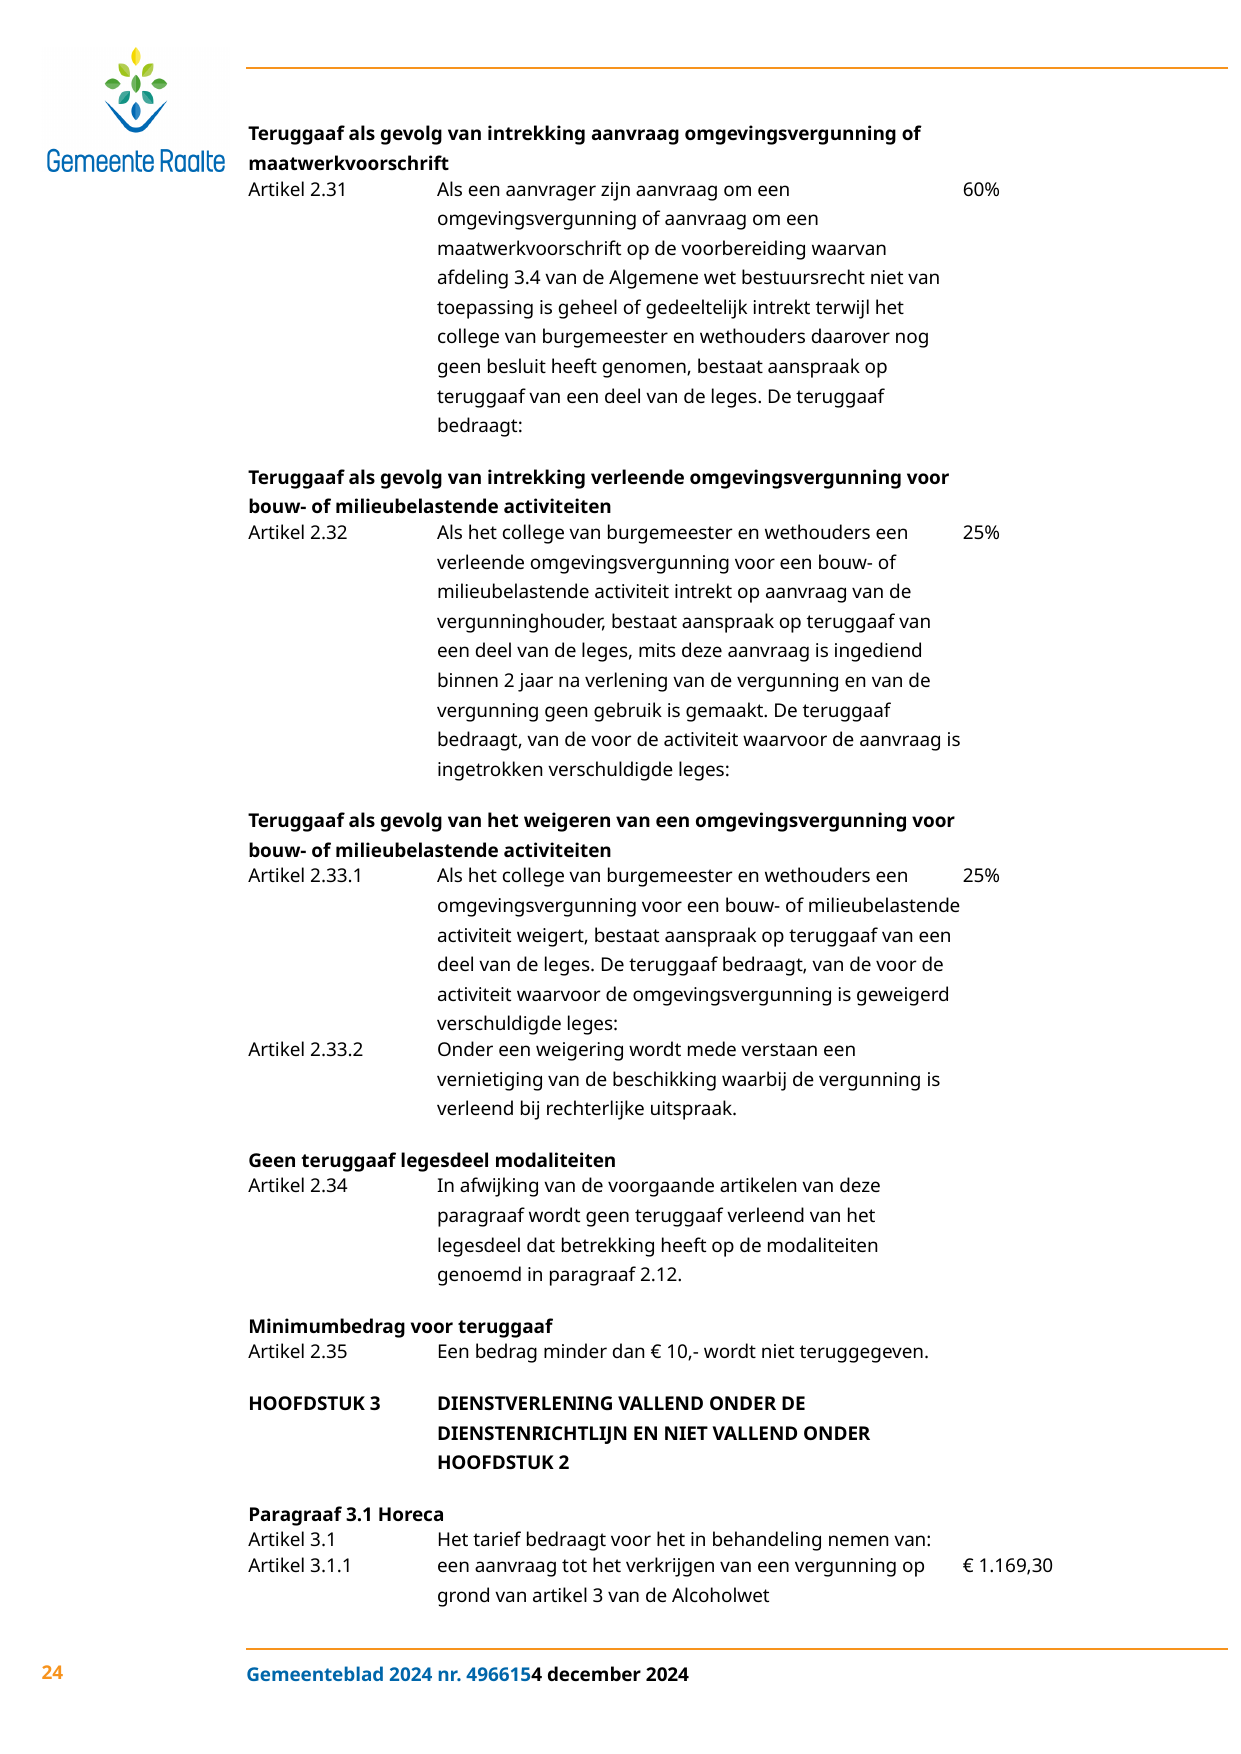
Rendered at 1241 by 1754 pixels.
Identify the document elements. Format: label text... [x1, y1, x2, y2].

table_cell Artikel 3.1 [248, 1526, 437, 1552]
table_cell [248, 1121, 437, 1147]
table_cell [963, 782, 1152, 807]
table_cell [963, 1364, 1152, 1390]
table_cell Artikel 2.32 [248, 519, 437, 782]
table_cell [963, 1173, 1152, 1287]
table_cell [963, 808, 1152, 863]
table_cell [963, 1121, 1152, 1147]
table_cell een aanvraag tot het verkrijgen van een vergunning op grond van artikel 3 van de Alcoholwet [437, 1552, 963, 1607]
picture [41, 47, 231, 172]
table_cell Onder een weigering wordt mede verstaan een vernietiging van de beschikking waarbij de vergunning is verleend bij rechterlijke uitspraak. [437, 1036, 963, 1121]
table_cell [963, 1526, 1152, 1552]
table_cell Teruggaaf als gevolg van intrekking verleende omgevingsvergunning voor bouw- of milieubelastende activiteiten [248, 464, 963, 519]
table_cell Teruggaaf als gevolg van het weigeren van een omgevingsvergunning voor bouw- of milieubelastende activiteiten [248, 808, 963, 863]
table_cell Minimumbedrag voor teruggaaf [248, 1313, 963, 1339]
table_cell Als een aanvrager zijn aanvraag om een omgevingsvergunning of aanvraag om een maatwerkvoorschrift op de voorbereiding waarvan afdeling 3.4 van de Algemene wet bestuursrecht niet van toepassing is geheel of gedeeltelijk intrekt terwijl het college van burgemeester en wethouders daarover nog geen besluit heeft genomen, bestaat aanspraak op teruggaaf van een deel van de leges. De teruggaaf bedraagt: [437, 176, 963, 438]
table_cell [437, 1364, 963, 1390]
table_cell [963, 438, 1152, 464]
table_cell [437, 1287, 963, 1313]
table_cell Artikel 2.31 [248, 176, 437, 438]
table_cell [248, 1475, 437, 1501]
table_cell Artikel 2.33.1 [248, 863, 437, 1036]
table_cell [963, 1313, 1152, 1339]
table_cell [437, 1475, 963, 1501]
table_cell Als het college van burgemeester en wethouders een verleende omgevingsvergunning voor een bouw- of milieubelastende activiteit intrekt op aanvraag van de vergunninghouder, bestaat aanspraak op teruggaaf van een deel van de leges, mits deze aanvraag is ingediend binnen 2 jaar na verlening van de vergunning en van de vergunning geen gebruik is gemaakt. De teruggaaf bedraagt, van de voor de activiteit waarvoor de aanvraag is ingetrokken verschuldigde leges: [437, 519, 963, 782]
table_cell [963, 1287, 1152, 1313]
table_cell 60% [963, 176, 1152, 438]
table_cell HOOFDSTUK 3 [248, 1390, 437, 1475]
table_cell [963, 1501, 1152, 1526]
table_cell [963, 1475, 1152, 1501]
table_cell Artikel 2.33.2 [248, 1036, 437, 1121]
table_cell Artikel 3.1.1 [248, 1552, 437, 1607]
table_cell Het tarief bedraagt voor het in behandeling nemen van: [437, 1526, 963, 1552]
table_cell [248, 1364, 437, 1390]
table_cell [963, 464, 1152, 519]
table_cell [248, 438, 437, 464]
table_cell Als het college van burgemeester en wethouders een omgevingsvergunning voor een bouw- of milieubelastende activiteit weigert, bestaat aanspraak op teruggaaf van een deel van de leges. De teruggaaf bedraagt, van de voor de activiteit waarvoor de omgevingsvergunning is geweigerd verschuldigde leges: [437, 863, 963, 1036]
table_cell Teruggaaf als gevolg van intrekking aanvraag omgevingsvergunning of maatwerkvoorschrift [248, 121, 963, 176]
table_cell Artikel 2.34 [248, 1173, 437, 1287]
table_cell [963, 1339, 1152, 1364]
table_cell [437, 1121, 963, 1147]
table_cell In afwijking van de voorgaande artikelen van deze paragraaf wordt geen teruggaaf verleend van het legesdeel dat betrekking heeft op de modaliteiten genoemd in paragraaf 2.12. [437, 1173, 963, 1287]
table_cell € 1.169,30 [963, 1552, 1152, 1607]
table_cell [248, 782, 437, 807]
table_cell Geen teruggaaf legesdeel modaliteiten [248, 1147, 963, 1173]
table_cell DIENSTVERLENING VALLEND ONDER DE DIENSTENRICHTLIJN EN NIET VALLEND ONDER HOOFDSTUK 2 [437, 1390, 963, 1475]
table_cell [248, 95, 437, 121]
table_cell Artikel 2.35 [248, 1339, 437, 1364]
table_cell [963, 1147, 1152, 1173]
table_cell 25% [963, 863, 1152, 1036]
table_cell Een bedrag minder dan € 10,- wordt niet teruggegeven. [437, 1339, 963, 1364]
table_cell Paragraaf 3.1 Horeca [248, 1501, 963, 1526]
table_cell [963, 95, 1152, 121]
table_cell [437, 95, 963, 121]
table_cell [248, 1287, 437, 1313]
table_cell [437, 438, 963, 464]
table_cell [963, 1390, 1152, 1475]
table_cell [963, 1036, 1152, 1121]
table_cell [963, 121, 1152, 176]
table_cell [437, 782, 963, 807]
table_cell 25% [963, 519, 1152, 782]
